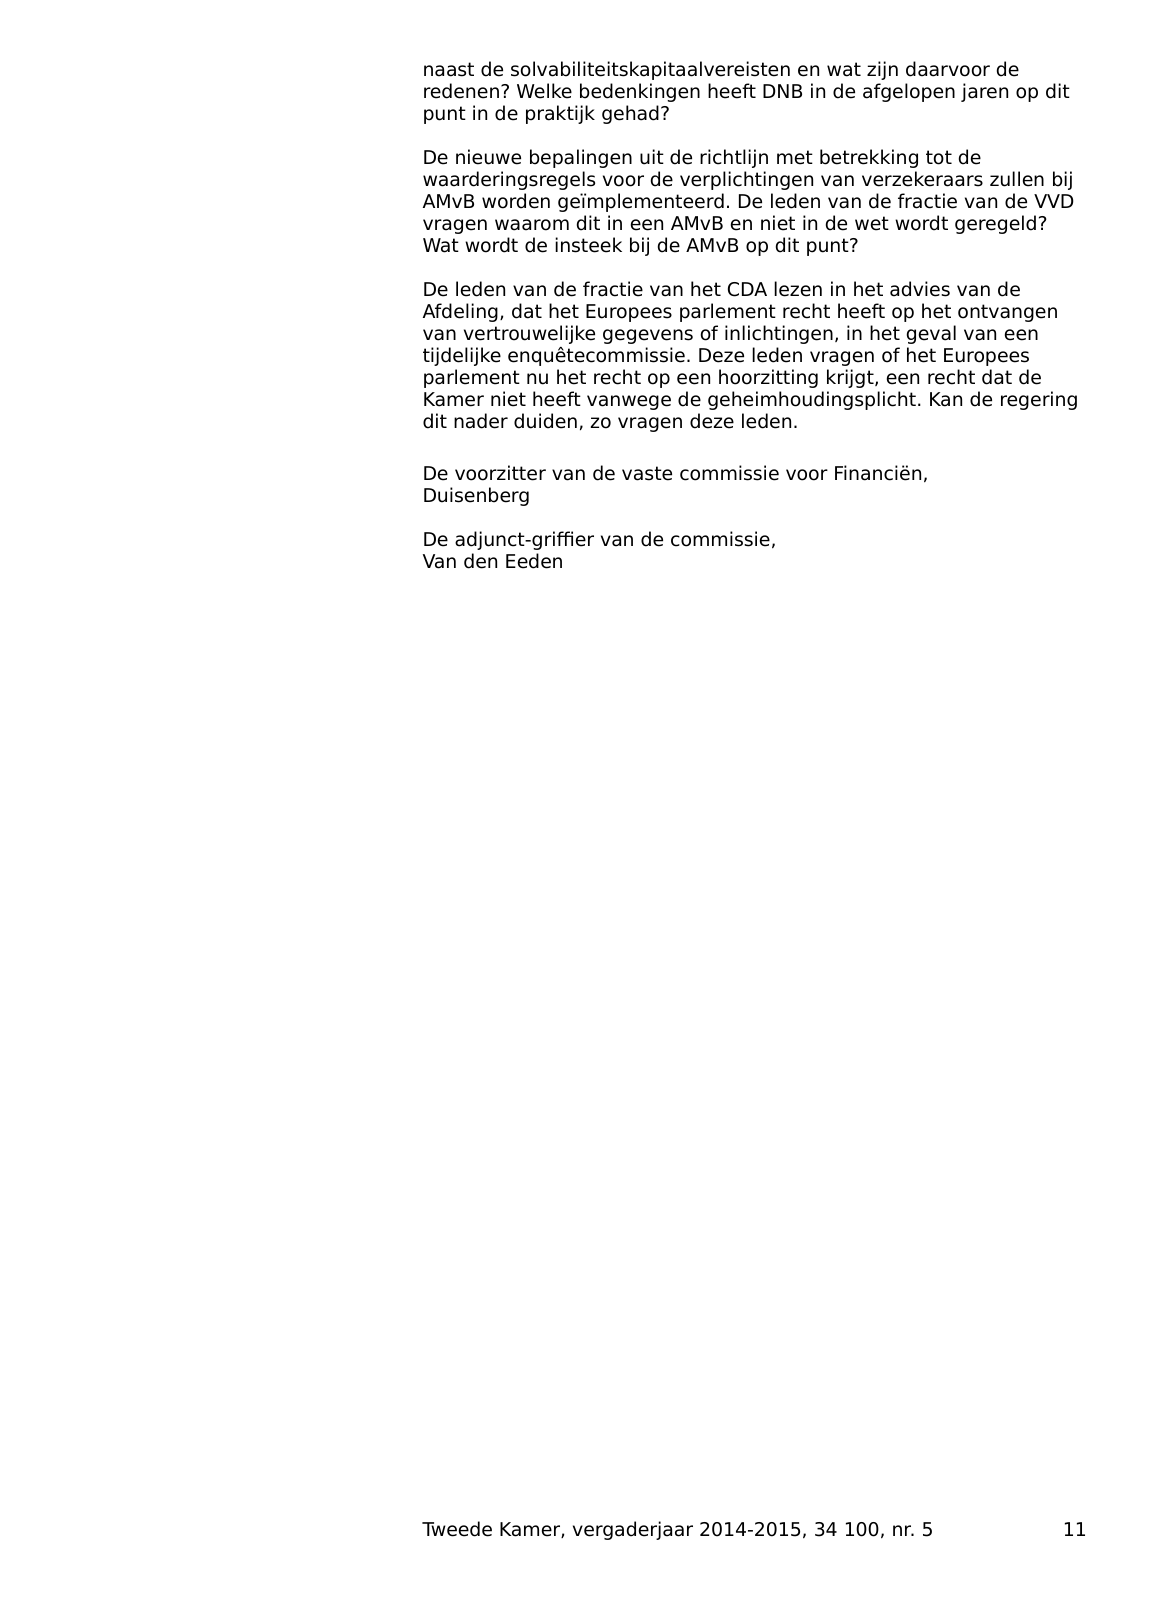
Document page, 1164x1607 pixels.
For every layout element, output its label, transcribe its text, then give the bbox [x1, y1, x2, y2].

text De leden van de fractie van het CDA lezen in het advies van de Afdeling, dat het Europees parlement recht heeft op het ontvangen van vertrouwelijke gegevens of inlichtingen, in het geval van een tijdelijke enquêtecommissie. Deze leden vragen of het Europees parlement nu het recht op een hoorzitting krijgt, een recht dat de Kamer niet heeft vanwege de geheimhoudingsplicht. Kan de regering dit nader duiden, zo vragen deze leden. [422, 279, 1087, 433]
text De voorzitter van de vaste commissie voor Financiën, Duisenberg [422, 463, 1087, 507]
text naast de solvabiliteitskapitaalvereisten en wat zijn daarvoor de redenen? Welke bedenkingen heeft DNB in de afgelopen jaren op dit punt in de praktijk gehad? [422, 59, 1087, 125]
text De adjunct-griffier van de commissie, Van den Eeden [422, 529, 1087, 573]
text De nieuwe bepalingen uit de richtlijn met betrekking tot de waarderingsregels voor de verplichtingen van verzekeraars zullen bij AMvB worden geïmplementeerd. De leden van de fractie van de VVD vragen waarom dit in een AMvB en niet in de wet wordt geregeld? Wat wordt de insteek bij de AMvB op dit punt? [422, 147, 1087, 257]
